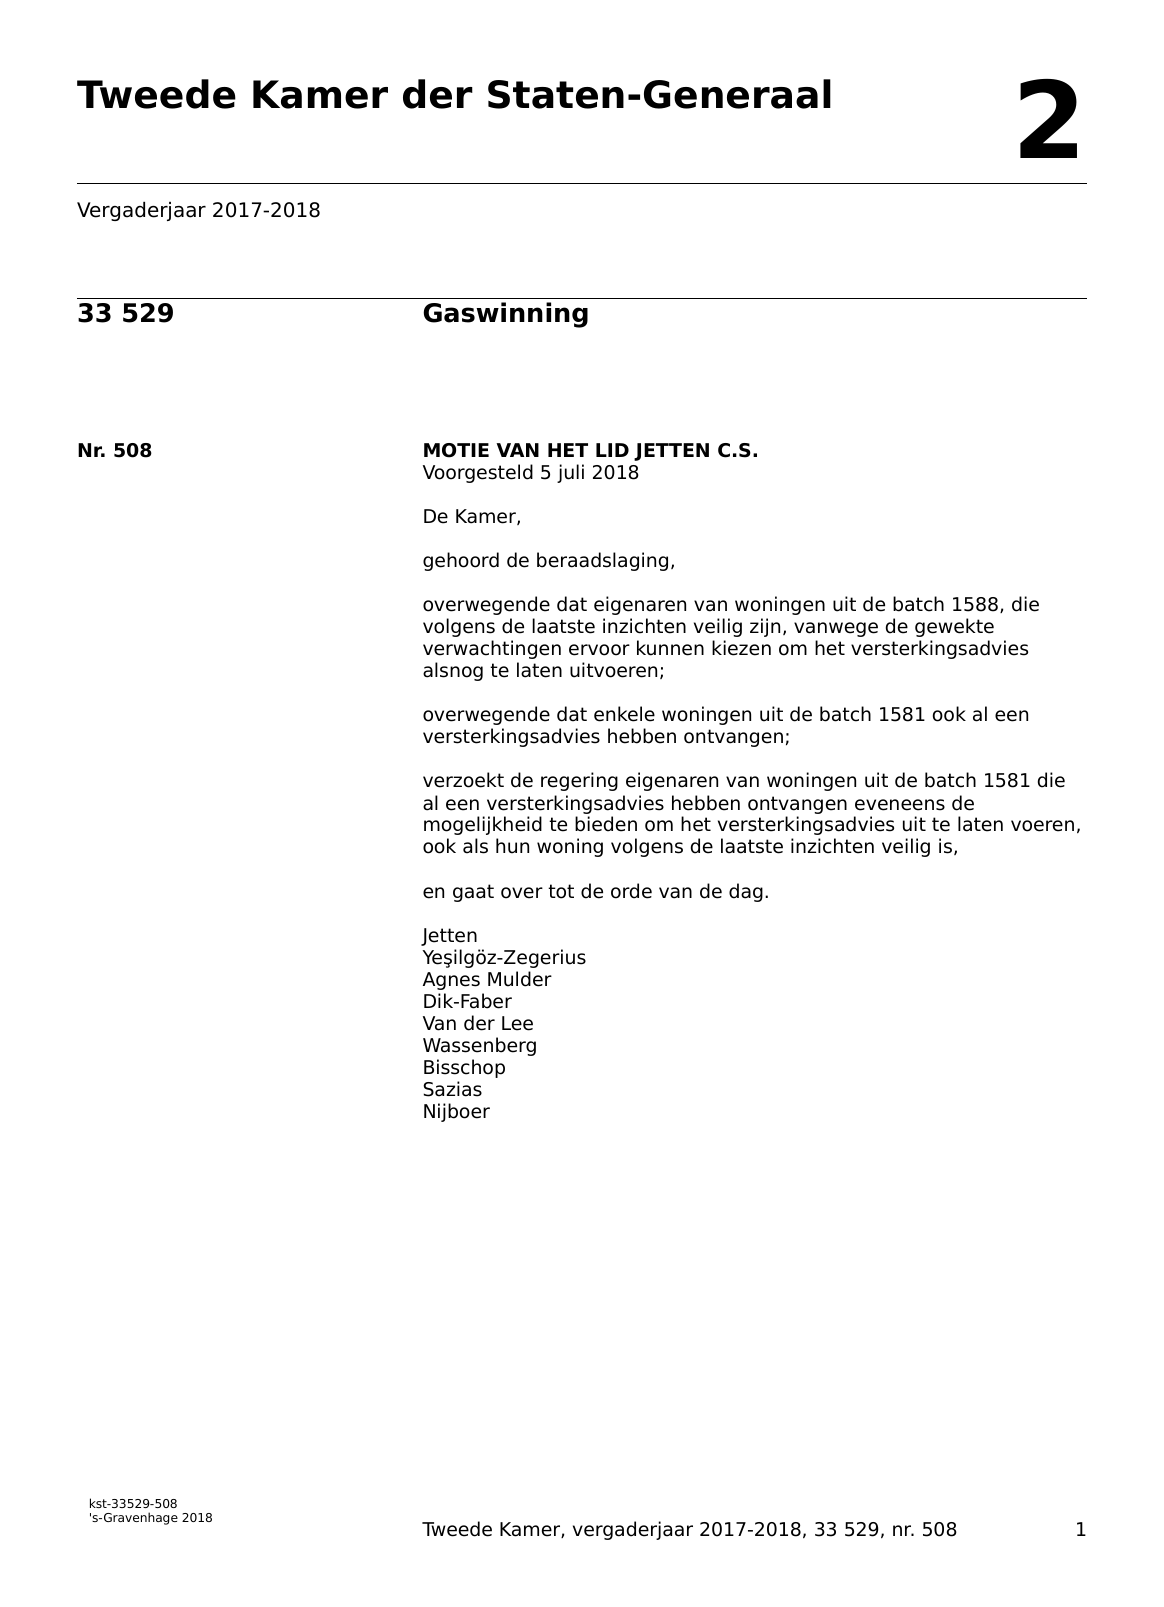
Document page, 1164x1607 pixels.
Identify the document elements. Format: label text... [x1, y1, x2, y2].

text De Kamer, [422, 506, 1087, 528]
subtitle Nr. 508 MOTIE VAN HET LID JETTEN C.S. [77, 440, 1087, 462]
text Yeşilgöz-Zegerius [422, 947, 1087, 969]
text gehoord de beraadslaging, [422, 550, 1087, 572]
text overwegende dat eigenaren van woningen uit de batch 1588, die volgens de laatste inzichten veilig zijn, vanwege de gewekte verwachtingen ervoor kunnen kiezen om het versterkingsadvies alsnog te laten uitvoeren; [422, 594, 1087, 682]
table_header 2 [886, 59, 1087, 183]
text Dik-Faber [422, 991, 1087, 1013]
text Bisschop [422, 1057, 1087, 1078]
text Sazias [422, 1078, 1087, 1101]
table_header Tweede Kamer der Staten-Generaal [77, 59, 886, 183]
text Jetten [422, 925, 1087, 947]
table_cell Vergaderjaar 2017-2018 [77, 184, 1087, 298]
text Nijboer [422, 1101, 1087, 1122]
text 's-Gravenhage 2018 [88, 1511, 323, 1525]
text en gaat over tot de orde van de dag. [422, 881, 1087, 902]
text kst-33529-508 [88, 1497, 323, 1511]
subtitle 33 529 Gaswinning [77, 299, 1087, 329]
text verzoekt de regering eigenaren van woningen uit de batch 1581 die al een versterkingsadvies hebben ontvangen eveneens de mogelijkheid te bieden om het versterkingsadvies uit te laten voeren, ook als hun woning volgens de laatste inzichten veilig is, [422, 770, 1087, 858]
text Voorgesteld 5 juli 2018 [422, 462, 1087, 484]
text Van der Lee [422, 1013, 1087, 1034]
text Agnes Mulder [422, 969, 1087, 991]
text Wassenberg [422, 1034, 1087, 1057]
text overwegende dat enkele woningen uit de batch 1581 ook al een versterkingsadvies hebben ontvangen; [422, 704, 1087, 748]
